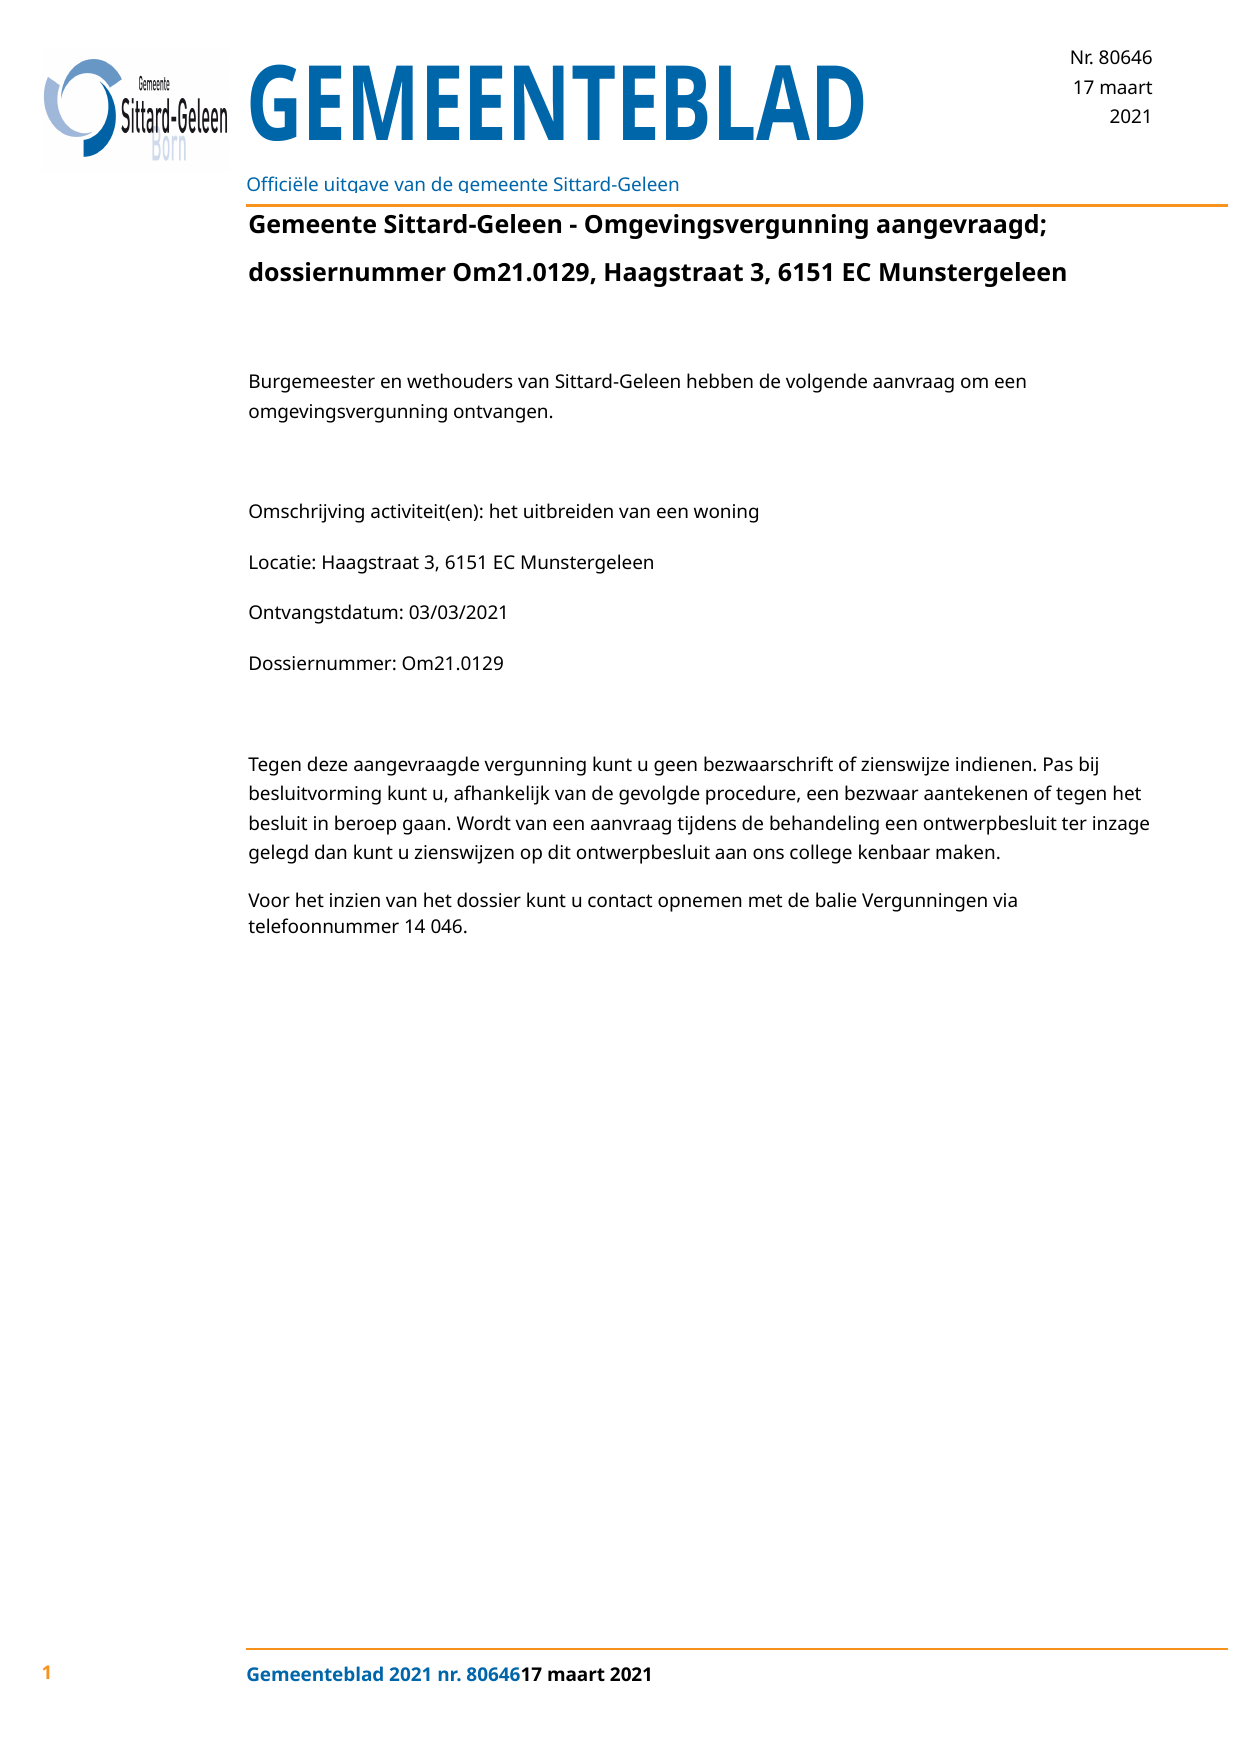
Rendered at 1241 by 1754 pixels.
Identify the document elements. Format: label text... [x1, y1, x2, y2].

text Dossiernummer: Om21.0129 [248, 650, 1152, 676]
text Ontvangstdatum: 03/03/2021 [248, 599, 1152, 625]
text Gemeente Sittard-Geleen - Omgevingsvergunning aangevraagd; dossiernummer Om21.0129, Haagstraat 3, 6151 EC Munstergeleen [248, 207, 1152, 288]
text Voor het inzien van het dossier kunt u contact opnemen met de balie Vergunningen via telefoonnummer 14 046. [248, 887, 1152, 939]
text Burgemeester en wethouders van Sittard-Geleen hebben de volgende aanvraag om een omgevingsvergunning ontvangen. [248, 368, 1152, 424]
text Locatie: Haagstraat 3, 6151 EC Munstergeleen [248, 549, 1152, 575]
picture [41, 47, 231, 172]
text Omschrijving activiteit(en): het uitbreiden van een woning [248, 499, 1152, 524]
text Tegen deze aangevraagde vergunning kunt u geen bezwaarschrift of zienswijze indienen. Pas bij besluitvorming kunt u, afhankelijk van de gevolgde procedure, een bezwaar aantekenen of tegen het besluit in beroep gaan. Wordt van een aanvraag tijdens de behandeling een ontwerpbesluit ter inzage gelegd dan kunt u zienswijzen op dit ontwerpbesluit aan ons college kenbaar maken. [248, 751, 1152, 865]
